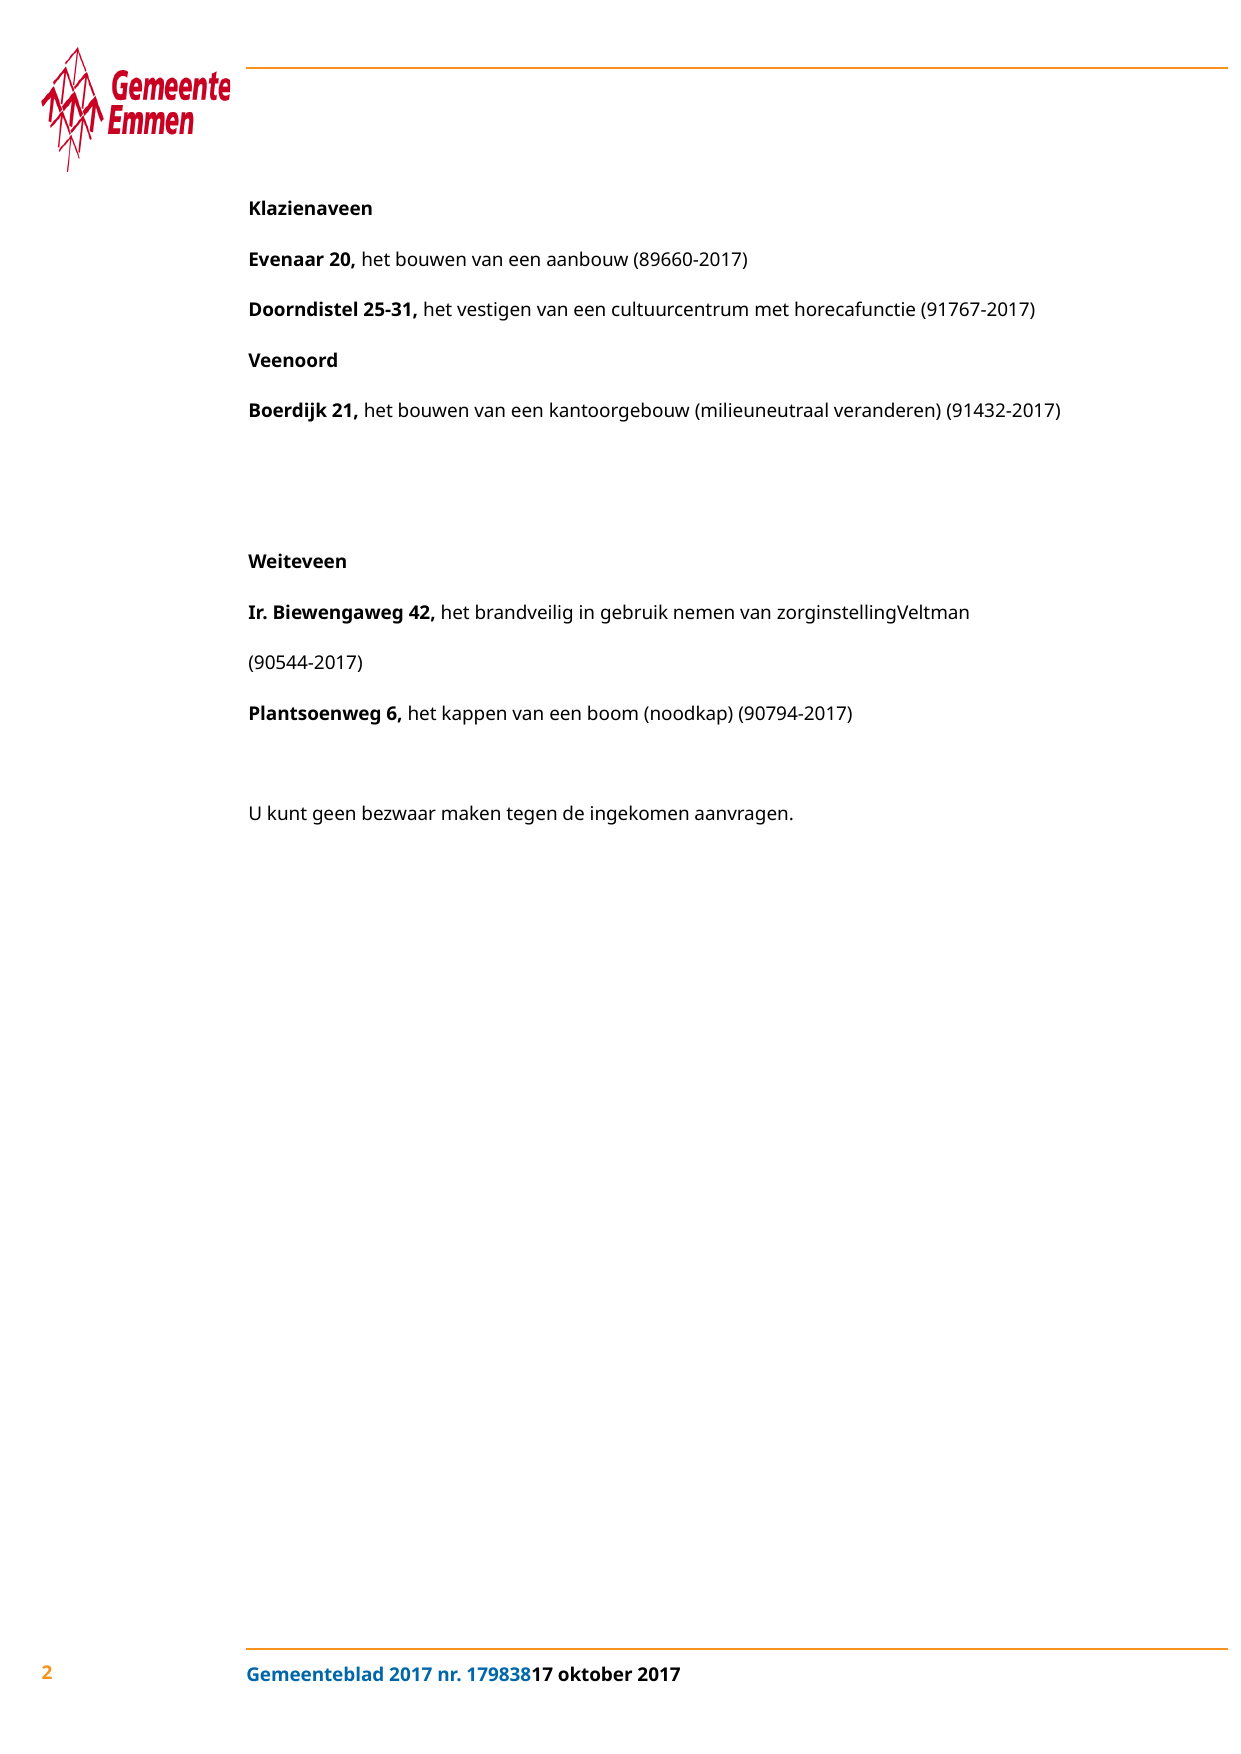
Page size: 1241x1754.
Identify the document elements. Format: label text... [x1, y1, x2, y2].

picture [41, 47, 231, 172]
text (90544-2017) [248, 649, 1152, 675]
text Ir. Biewengaweg 42, het brandveilig in gebruik nemen van zorginstellingVeltman [248, 599, 1152, 625]
text Evenaar 20, het bouwen van een aanbouw (89660-2017) [248, 246, 1152, 272]
text Doorndistel 25-31, het vestigen van een cultuurcentrum met horecafunctie (91767-2017) [248, 296, 1152, 322]
text U kunt geen bezwaar maken tegen de ingekomen aanvragen. [248, 801, 1152, 826]
text Klazienaveen [248, 196, 1152, 221]
text Veenoord [248, 347, 1152, 373]
text Plantsoenweg 6, het kappen van een boom (noodkap) (90794-2017) [248, 700, 1152, 726]
text Boerdijk 21, het bouwen van een kantoorgebouw (milieuneutraal veranderen) (91432-2017) [248, 397, 1152, 423]
text Weiteveen [248, 548, 1152, 574]
